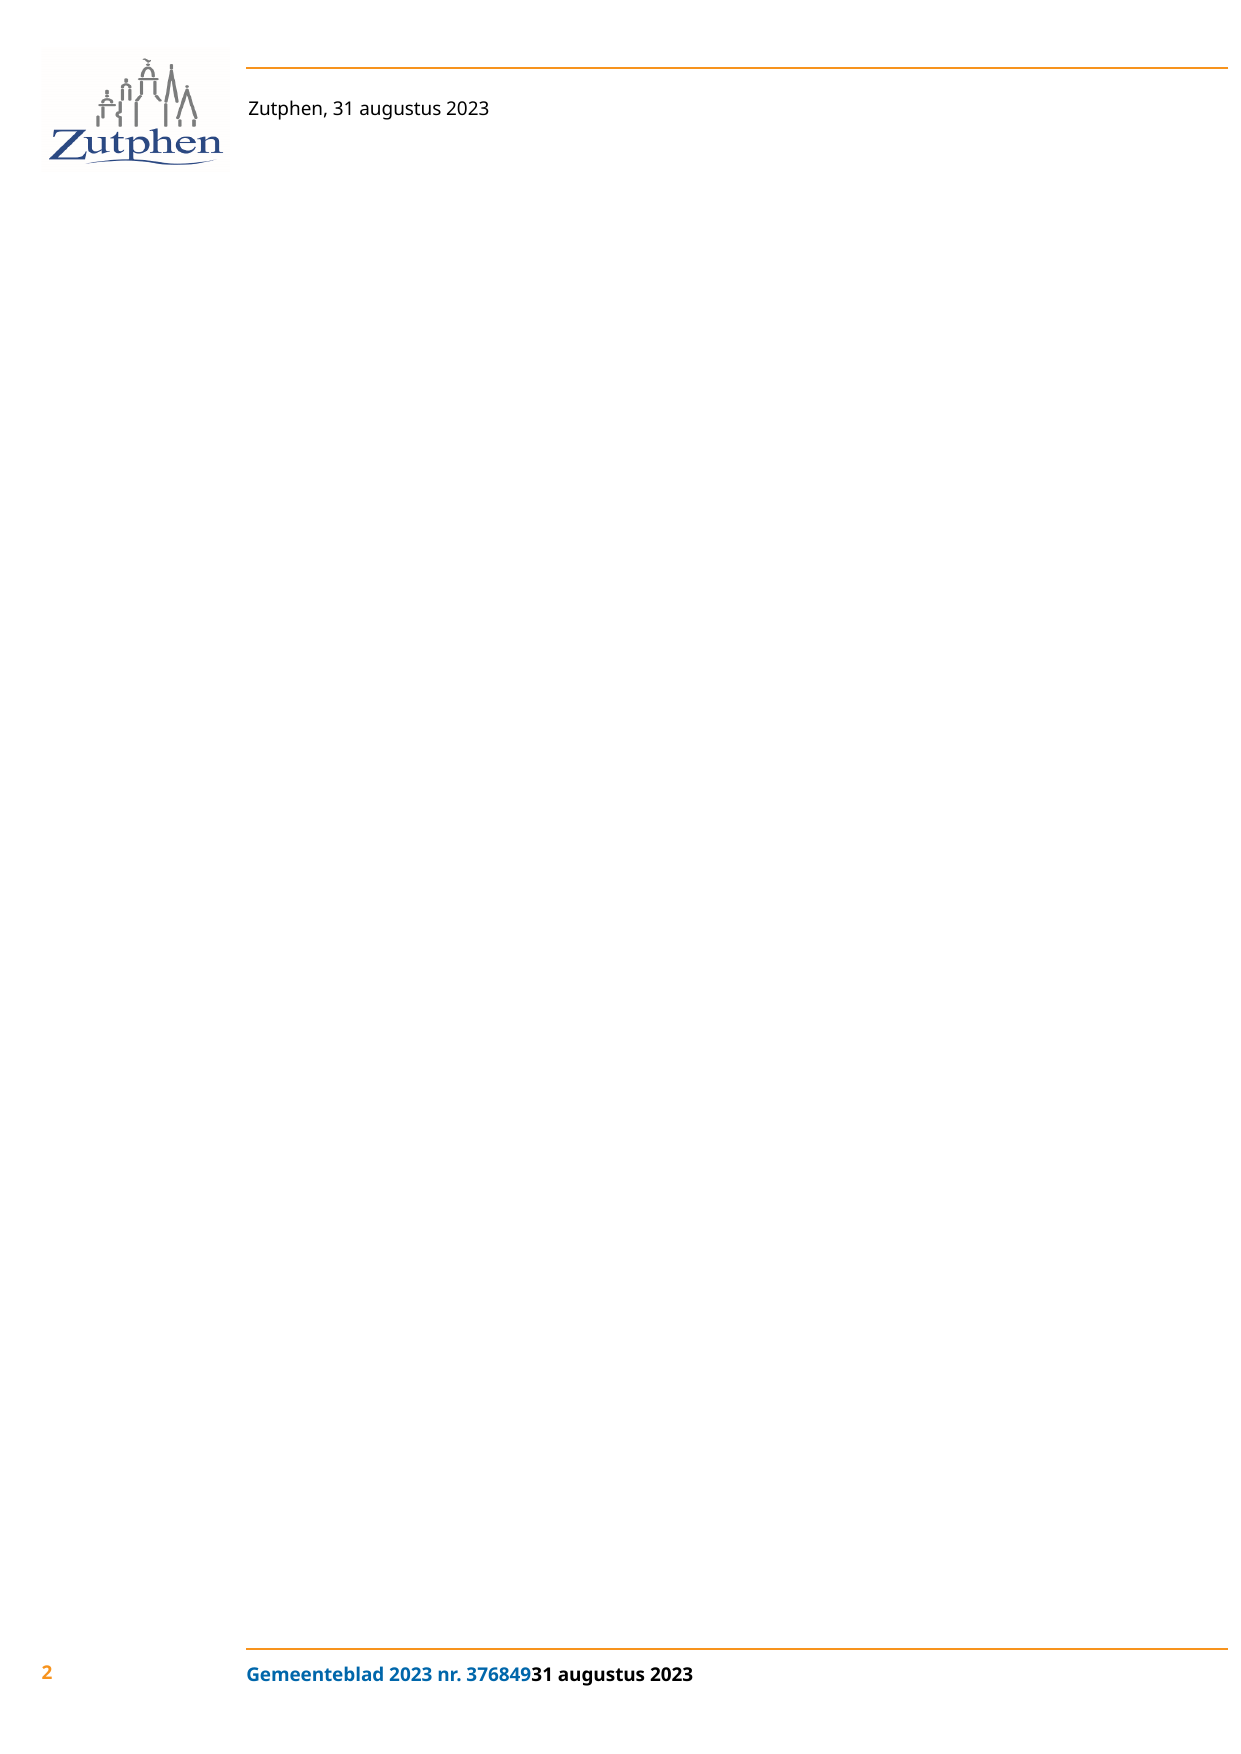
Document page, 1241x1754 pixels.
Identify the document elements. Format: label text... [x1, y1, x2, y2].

picture [41, 47, 231, 172]
text Zutphen, 31 augustus 2023 [248, 95, 1152, 121]
